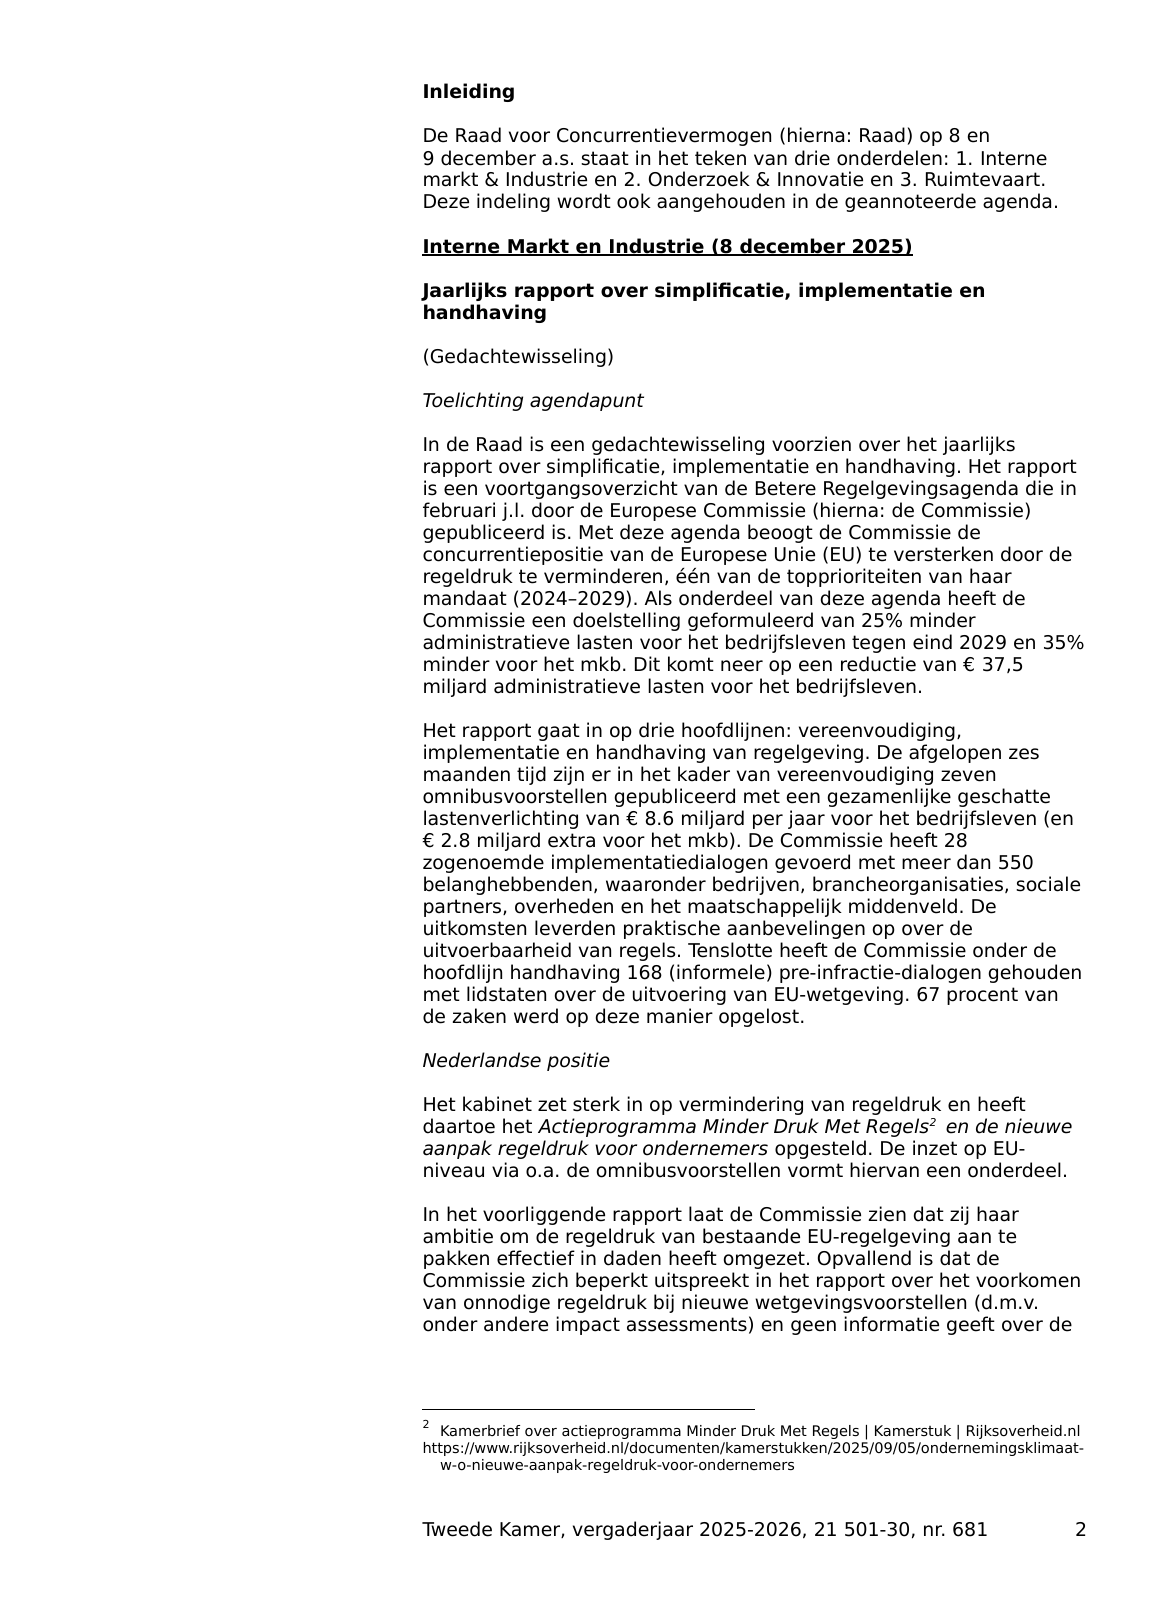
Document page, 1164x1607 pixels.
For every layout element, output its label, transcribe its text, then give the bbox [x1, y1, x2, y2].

text Het rapport gaat in op drie hoofdlijnen: vereenvoudiging, implementatie en handhaving van regelgeving. De afgelopen zes maanden tijd zijn er in het kader van vereenvoudiging zeven omnibusvoorstellen gepubliceerd met een gezamenlijke geschatte lastenverlichting van € 8.6 miljard per jaar voor het bedrijfsleven (en € 2.8 miljard extra voor het mkb). De Commissie heeft 28 zogenoemde implementatiedialogen gevoerd met meer dan 550 belanghebbenden, waaronder bedrijven, brancheorganisaties, sociale partners, overheden en het maatschappelijk middenveld. De uitkomsten leverden praktische aanbevelingen op over de uitvoerbaarheid van regels. Tenslotte heeft de Commissie onder de hoofdlijn handhaving 168 (informele) pre-infractie-dialogen gehouden met lidstaten over de uitvoering van EU-wetgeving. 67 procent van de zaken werd op deze manier opgelost. [422, 720, 1087, 1028]
subtitle Interne Markt en Industrie (8 december 2025) [422, 236, 1087, 257]
subtitle Inleiding [422, 81, 1087, 103]
text In het voorliggende rapport laat de Commissie zien dat zij haar ambitie om de regeldruk van bestaande EU-regelgeving aan te pakken effectief in daden heeft omgezet. Opvallend is dat de Commissie zich beperkt uitspreekt in het rapport over het voorkomen van onnodige regeldruk bij nieuwe wetgevingsvoorstellen (d.m.v. onder andere impact assessments) en geen informatie geeft over de [422, 1204, 1087, 1336]
text (Gedachtewisseling) [422, 346, 1087, 368]
text https://www.rijksoverheid.nl/documenten/kamerstukken/2025/09/05/ondernemingsklimaat-w-o-nieuwe-aanpak-regeldruk-voor-ondernemers [422, 1441, 1087, 1474]
subtitle Nederlandse positie [422, 1050, 1087, 1072]
subtitle Jaarlijks rapport over simplificatie, implementatie en handhaving [422, 280, 1087, 324]
text Het kabinet zet sterk in op vermindering van regeldruk en heeft daartoe het Actieprogramma Minder Druk Met Regels en de nieuwe aanpak regeldruk voor ondernemers opgesteld. De inzet op EU-niveau via o.a. de omnibusvoorstellen vormt hiervan een onderdeel. [422, 1094, 1087, 1182]
subtitle Toelichting agendapunt [422, 390, 1087, 412]
text De Raad voor Concurrentievermogen (hierna: Raad) op 8 en 9 december a.s. staat in het teken van drie onderdelen: 1. Interne markt & Industrie en 2. Onderzoek & Innovatie en 3. Ruimtevaart. Deze indeling wordt ook aangehouden in de geannoteerde agenda. [422, 125, 1087, 213]
text Kamerbrief over actieprogramma Minder Druk Met Regels | Kamerstuk | Rijksoverheid.nl [422, 1418, 1087, 1441]
text In de Raad is een gedachtewisseling voorzien over het jaarlijks rapport over simplificatie, implementatie en handhaving. Het rapport is een voortgangsoverzicht van de Betere Regelgevingsagenda die in februari j.l. door de Europese Commissie (hierna: de Commissie) gepubliceerd is. Met deze agenda beoogt de Commissie de concurrentiepositie van de Europese Unie (EU) te versterken door de regeldruk te verminderen, één van de topprioriteiten van haar mandaat (2024–2029). Als onderdeel van deze agenda heeft de Commissie een doelstelling geformuleerd van 25% minder administratieve lasten voor het bedrijfsleven tegen eind 2029 en 35% minder voor het mkb. Dit komt neer op een reductie van € 37,5 miljard administratieve lasten voor het bedrijfsleven. [422, 434, 1087, 698]
